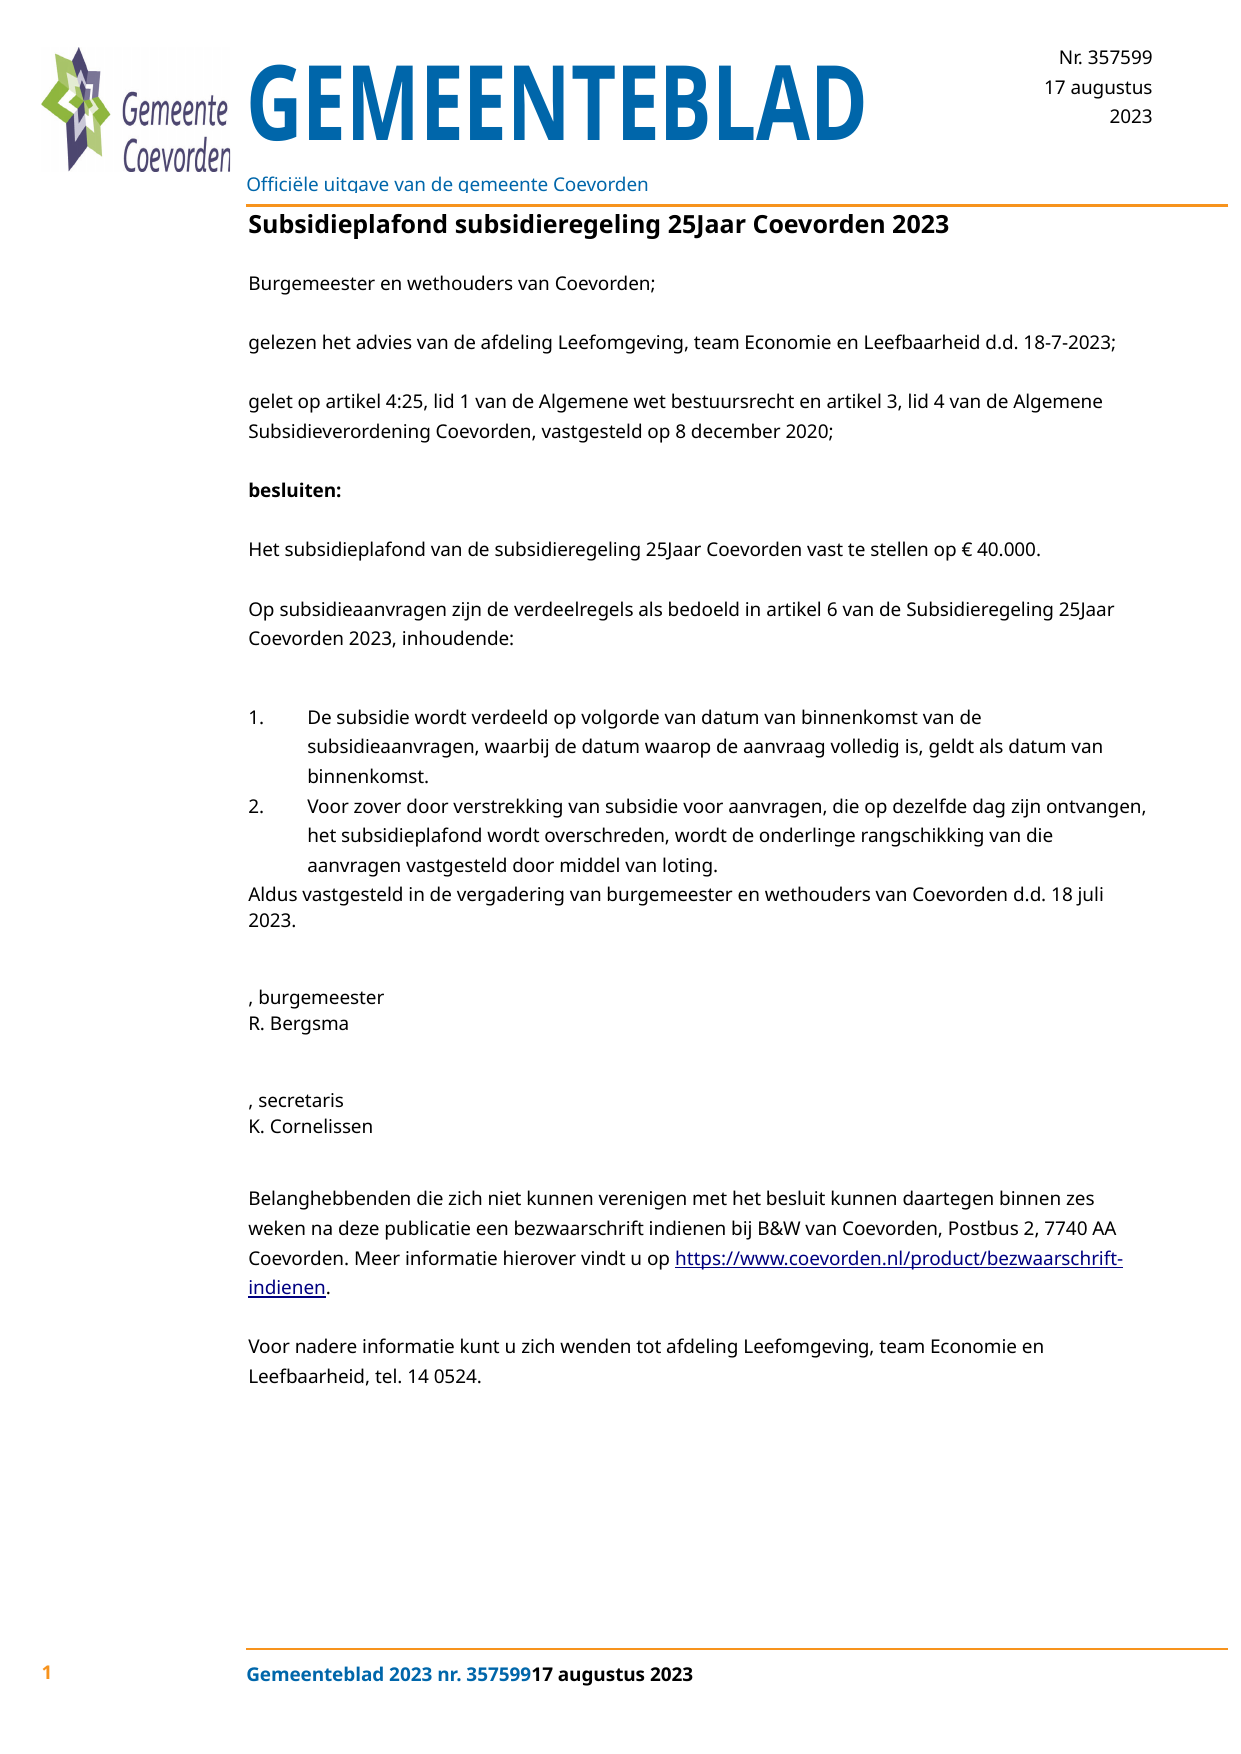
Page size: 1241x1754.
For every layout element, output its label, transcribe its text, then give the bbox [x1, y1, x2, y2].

text , secretaris [248, 1087, 1152, 1113]
text Burgemeester en wethouders van Coevorden; [248, 270, 1152, 296]
text besluiten: [248, 477, 1152, 503]
text gelet op artikel 4:25, lid 1 van de Algemene wet bestuursrecht en artikel 3, lid 4 van de Algemene Subsidieverordening Coevorden, vastgesteld op 8 december 2020; [248, 389, 1152, 444]
text Voor nadere informatie kunt u zich wenden tot afdeling Leefomgeving, team Economie en Leefbaarheid, tel. 14 0524. [248, 1333, 1152, 1389]
list De subsidie wordt verdeeld op volgorde van datum van binnenkomst van de subsidieaanvragen, waarbij de datum waarop de aanvraag volledig is, geldt als datum van binnenkomst. [248, 704, 1152, 789]
text Subsidieplafond subsidieregeling 25Jaar Coevorden 2023 [248, 207, 1152, 241]
picture [41, 47, 231, 172]
text Het subsidieplafond van de subsidieregeling 25Jaar Coevorden vast te stellen op € 40.000. [248, 537, 1152, 562]
text Op subsidieaanvragen zijn de verdeelregels als bedoeld in artikel 6 van de Subsidieregeling 25Jaar Coevorden 2023, inhoudende: [248, 596, 1152, 651]
text gelezen het advies van de afdeling Leefomgeving, team Economie en Leefbaarheid d.d. 18-7-2023; [248, 329, 1152, 355]
text , burgemeester [248, 984, 1152, 1010]
text Belanghebbenden die zich niet kunnen verenigen met het besluit kunnen daartegen binnen zes weken na deze publicatie een bezwaarschrift indienen bij B&W van Coevorden, Postbus 2, 7740 AA Coevorden. Meer informatie hierover vindt u op https://www.coevorden.nl/product/bezwaarschrift-indienen. [248, 1186, 1152, 1300]
text K. Cornelissen [248, 1113, 1152, 1139]
text Aldus vastgesteld in de vergadering van burgemeester en wethouders van Coevorden d.d. 18 juli 2023. [248, 882, 1152, 933]
list Voor zover door verstrekking van subsidie voor aanvragen, die op dezelfde dag zijn ontvangen, het subsidieplafond wordt overschreden, wordt de onderlinge rangschikking van die aanvragen vastgesteld door middel van loting. [248, 793, 1152, 878]
text R. Bergsma [248, 1010, 1152, 1036]
